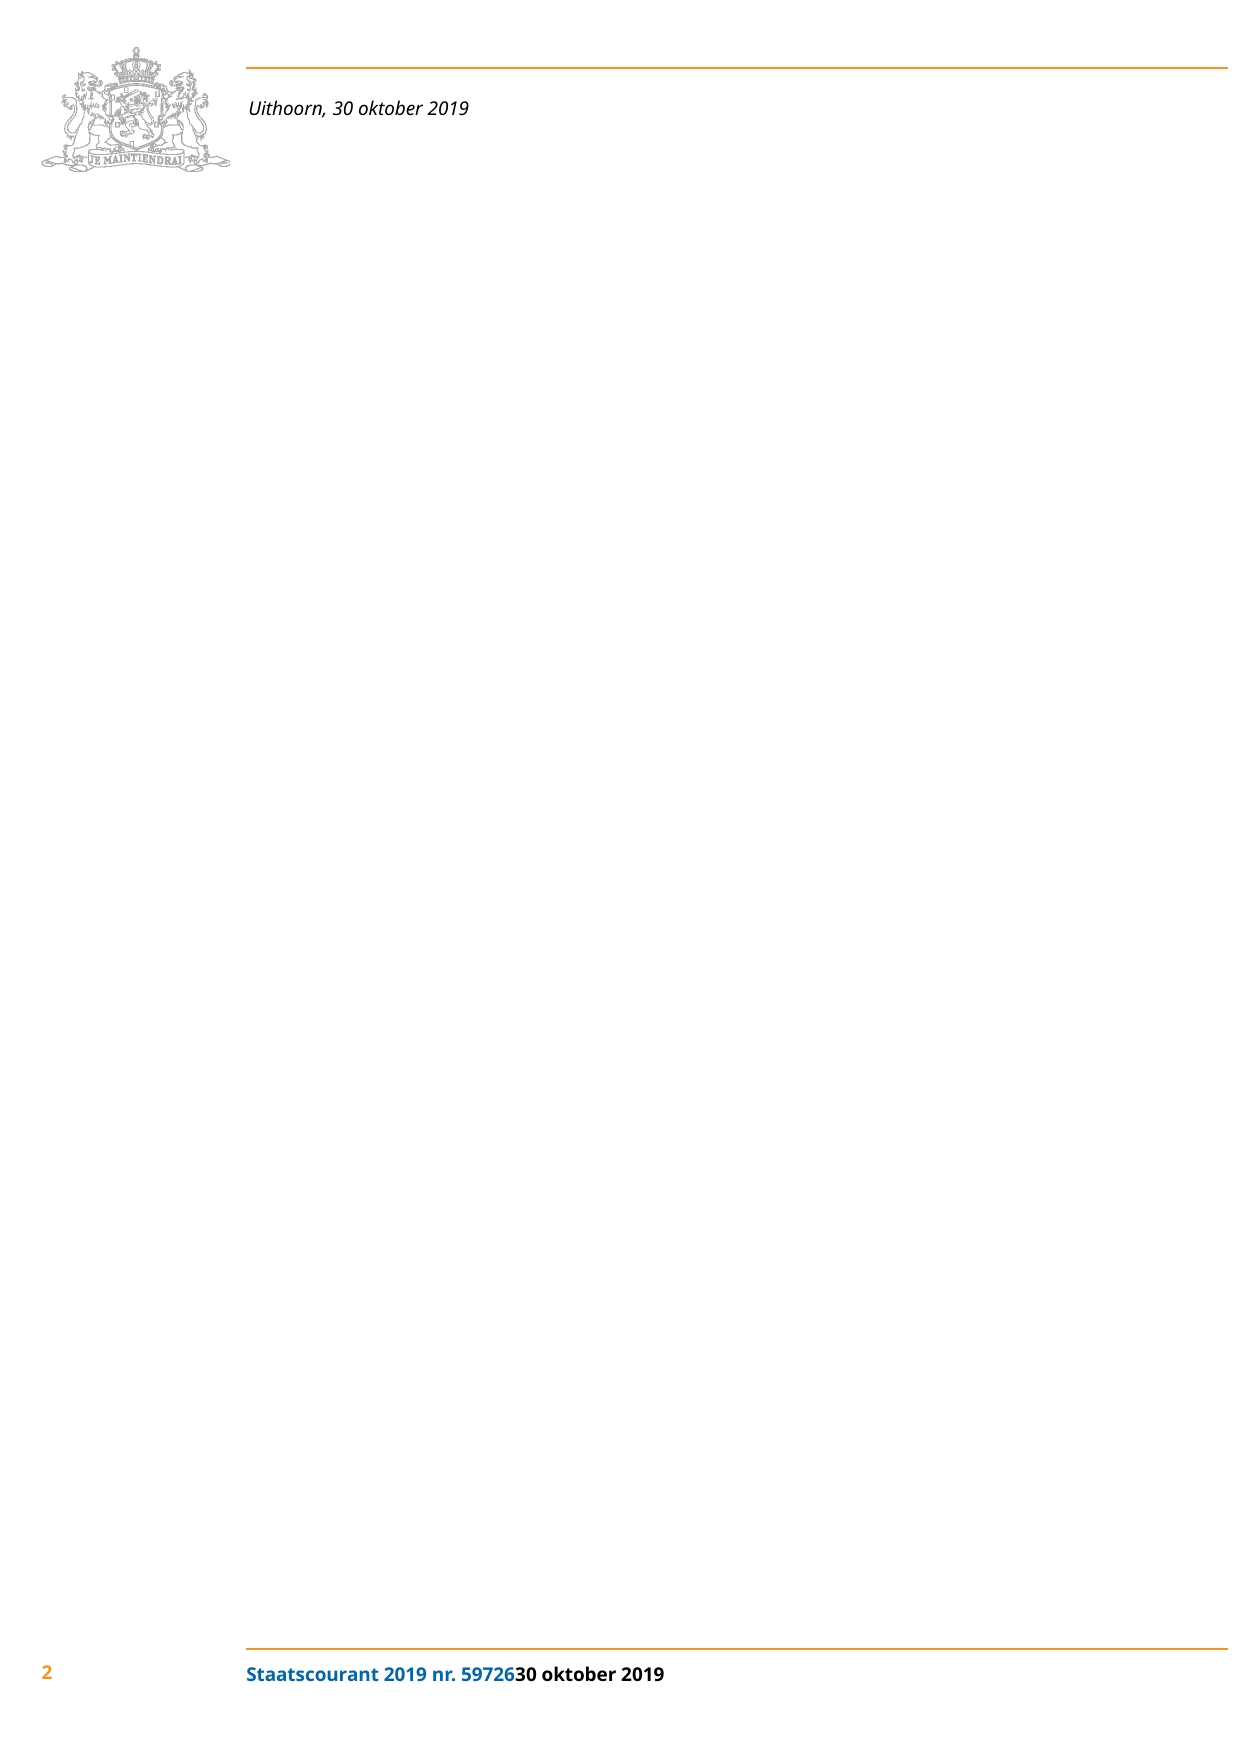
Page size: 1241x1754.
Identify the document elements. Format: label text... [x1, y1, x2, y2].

text Uithoorn, 30 oktober 2019 [248, 95, 1152, 121]
picture [41, 47, 231, 172]
